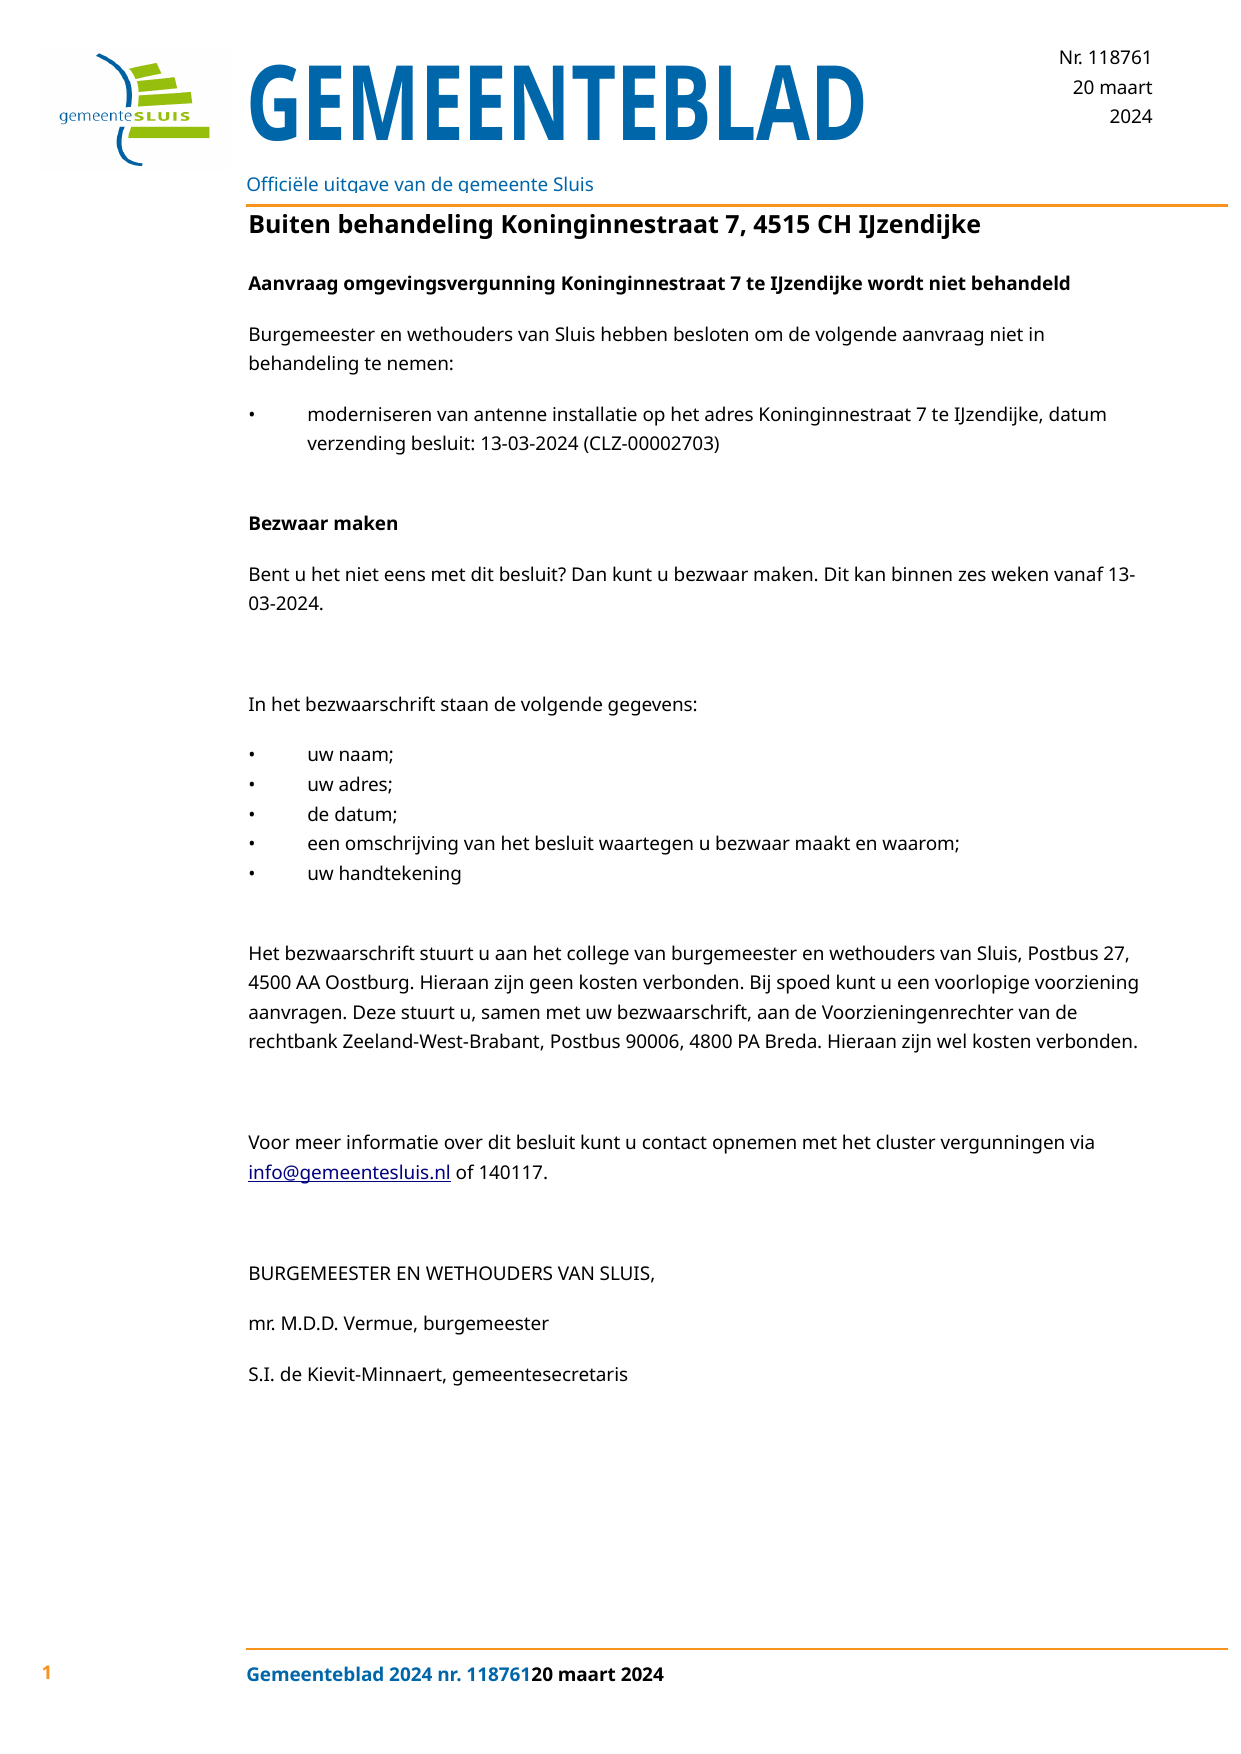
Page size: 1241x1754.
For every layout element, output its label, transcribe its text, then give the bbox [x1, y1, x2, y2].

text S.I. de Kievit-Minnaert, gemeentesecretaris [248, 1361, 1152, 1386]
list een omschrijving van het besluit waartegen u bezwaar maakt en waarom; [248, 830, 1152, 856]
picture [41, 47, 231, 172]
list uw handtekening [248, 860, 1152, 886]
text Bezwaar maken [248, 510, 1152, 536]
text Het bezwaarschrift stuurt u aan het college van burgemeester en wethouders van Sluis, Postbus 27, 4500 AA Oostburg. Hieraan zijn geen kosten verbonden. Bij spoed kunt u een voorlopige voorziening aanvragen. Deze stuurt u, samen met uw bezwaarschrift, aan de Voorzieningenrechter van de rechtbank Zeeland-West-Brabant, Postbus 90006, 4800 PA Breda. Hieraan zijn wel kosten verbonden. [248, 940, 1152, 1054]
text Burgemeester en wethouders van Sluis hebben besloten om de volgende aanvraag niet in behandeling te nemen: [248, 321, 1152, 376]
list moderniseren van antenne installatie op het adres Koninginnestraat 7 te IJzendijke, datum verzending besluit: 13-03-2024 (CLZ-00002703) [248, 401, 1152, 456]
text Buiten behandeling Koninginnestraat 7, 4515 CH IJzendijke [248, 207, 1152, 241]
text BURGEMEESTER EN WETHOUDERS VAN SLUIS, [248, 1260, 1152, 1286]
list de datum; [248, 801, 1152, 826]
text Aanvraag omgevingsvergunning Koninginnestraat 7 te IJzendijke wordt niet behandeld [248, 270, 1152, 296]
text Bent u het niet eens met dit besluit? Dan kunt u bezwaar maken. Dit kan binnen zes weken vanaf 13-03-2024. [248, 561, 1152, 616]
text Voor meer informatie over dit besluit kunt u contact opnemen met het cluster vergunningen via info@gemeentesluis.nl of 140117. [248, 1129, 1152, 1185]
text In het bezwaarschrift staan de volgende gegevens: [248, 691, 1152, 717]
text mr. M.D.D. Vermue, burgemeester [248, 1310, 1152, 1336]
list uw adres; [248, 771, 1152, 797]
list uw naam; [248, 742, 1152, 767]
